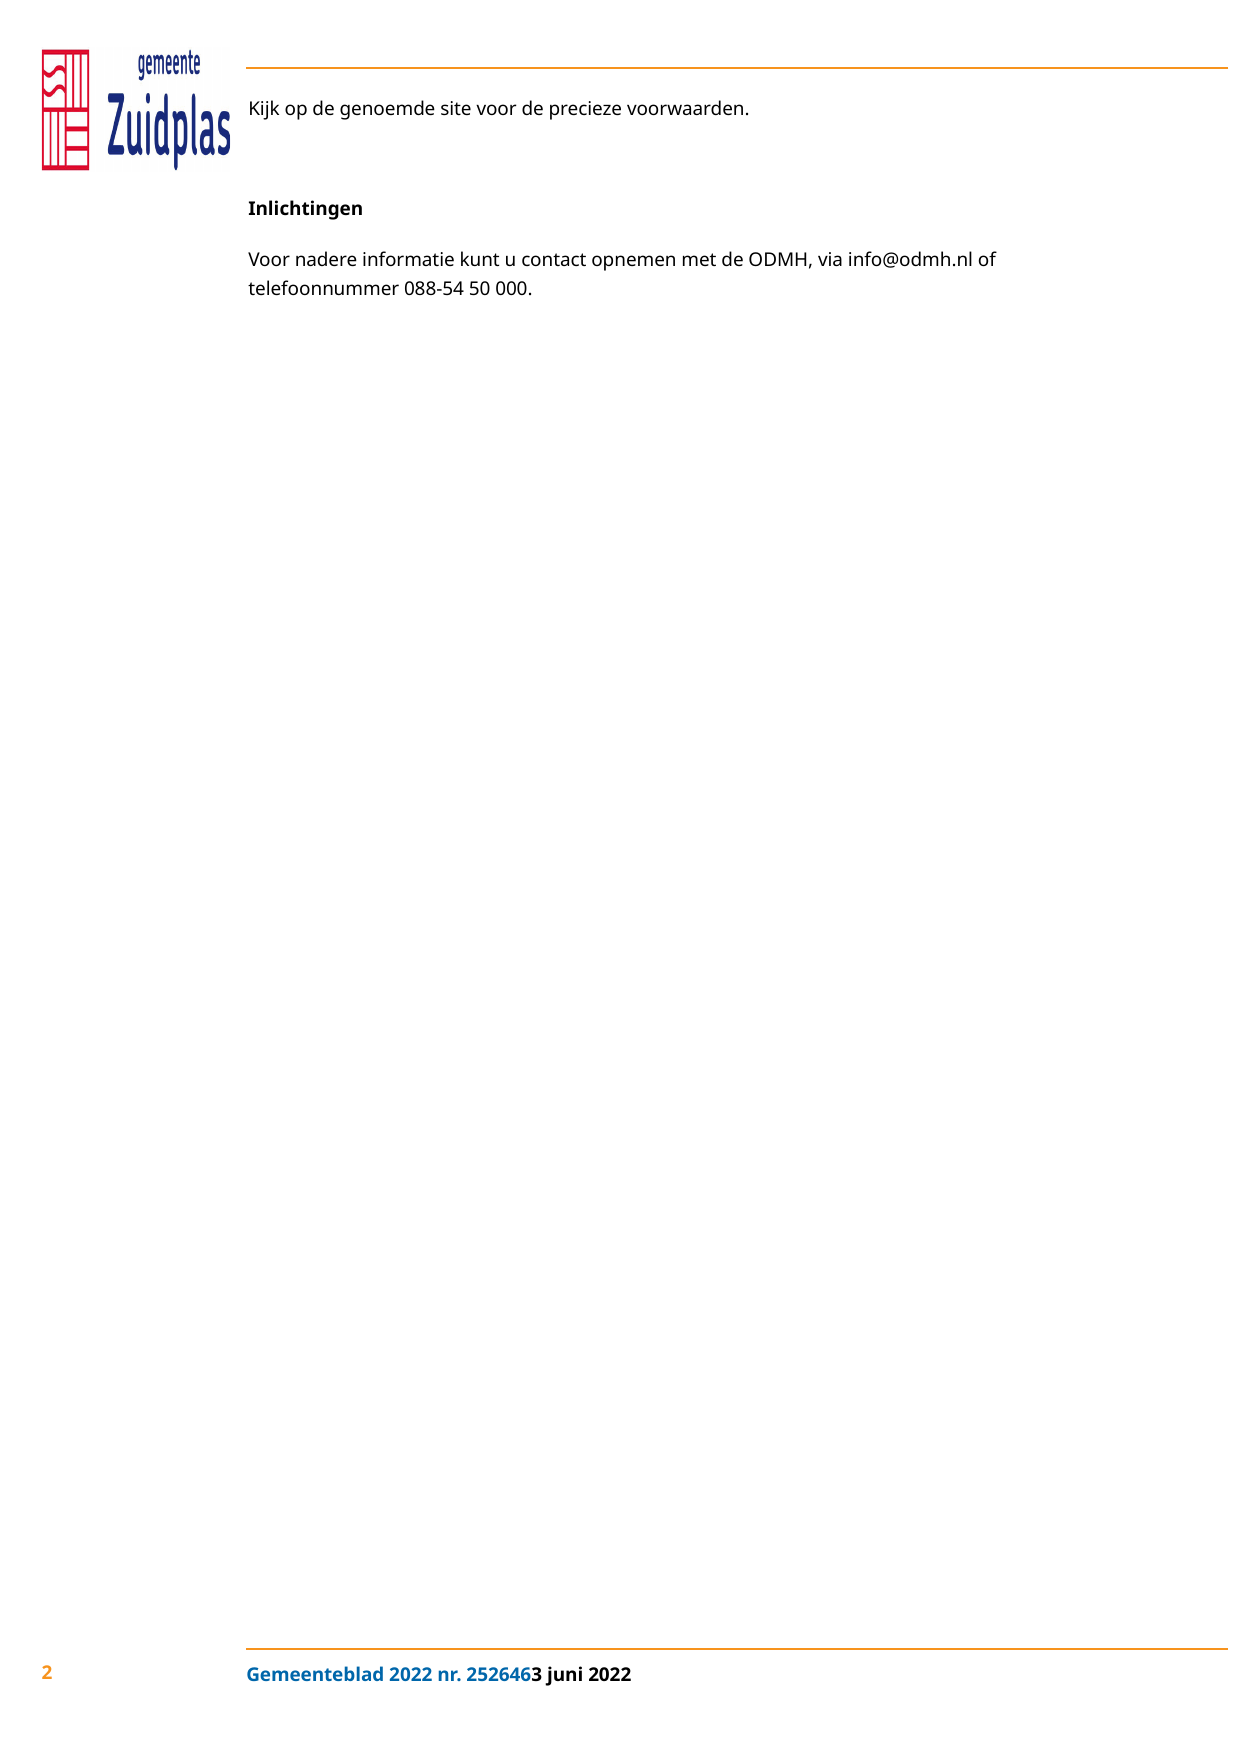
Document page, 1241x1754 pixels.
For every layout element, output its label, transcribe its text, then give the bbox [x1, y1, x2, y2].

picture [41, 47, 231, 172]
text Voor nadere informatie kunt u contact opnemen met de ODMH, via info@odmh.nl of telefoonnummer 088-54 50 000. [248, 246, 1152, 301]
text Kijk op de genoemde site voor de precieze voorwaarden. [248, 95, 1152, 121]
text Inlichtingen [248, 196, 1152, 221]
